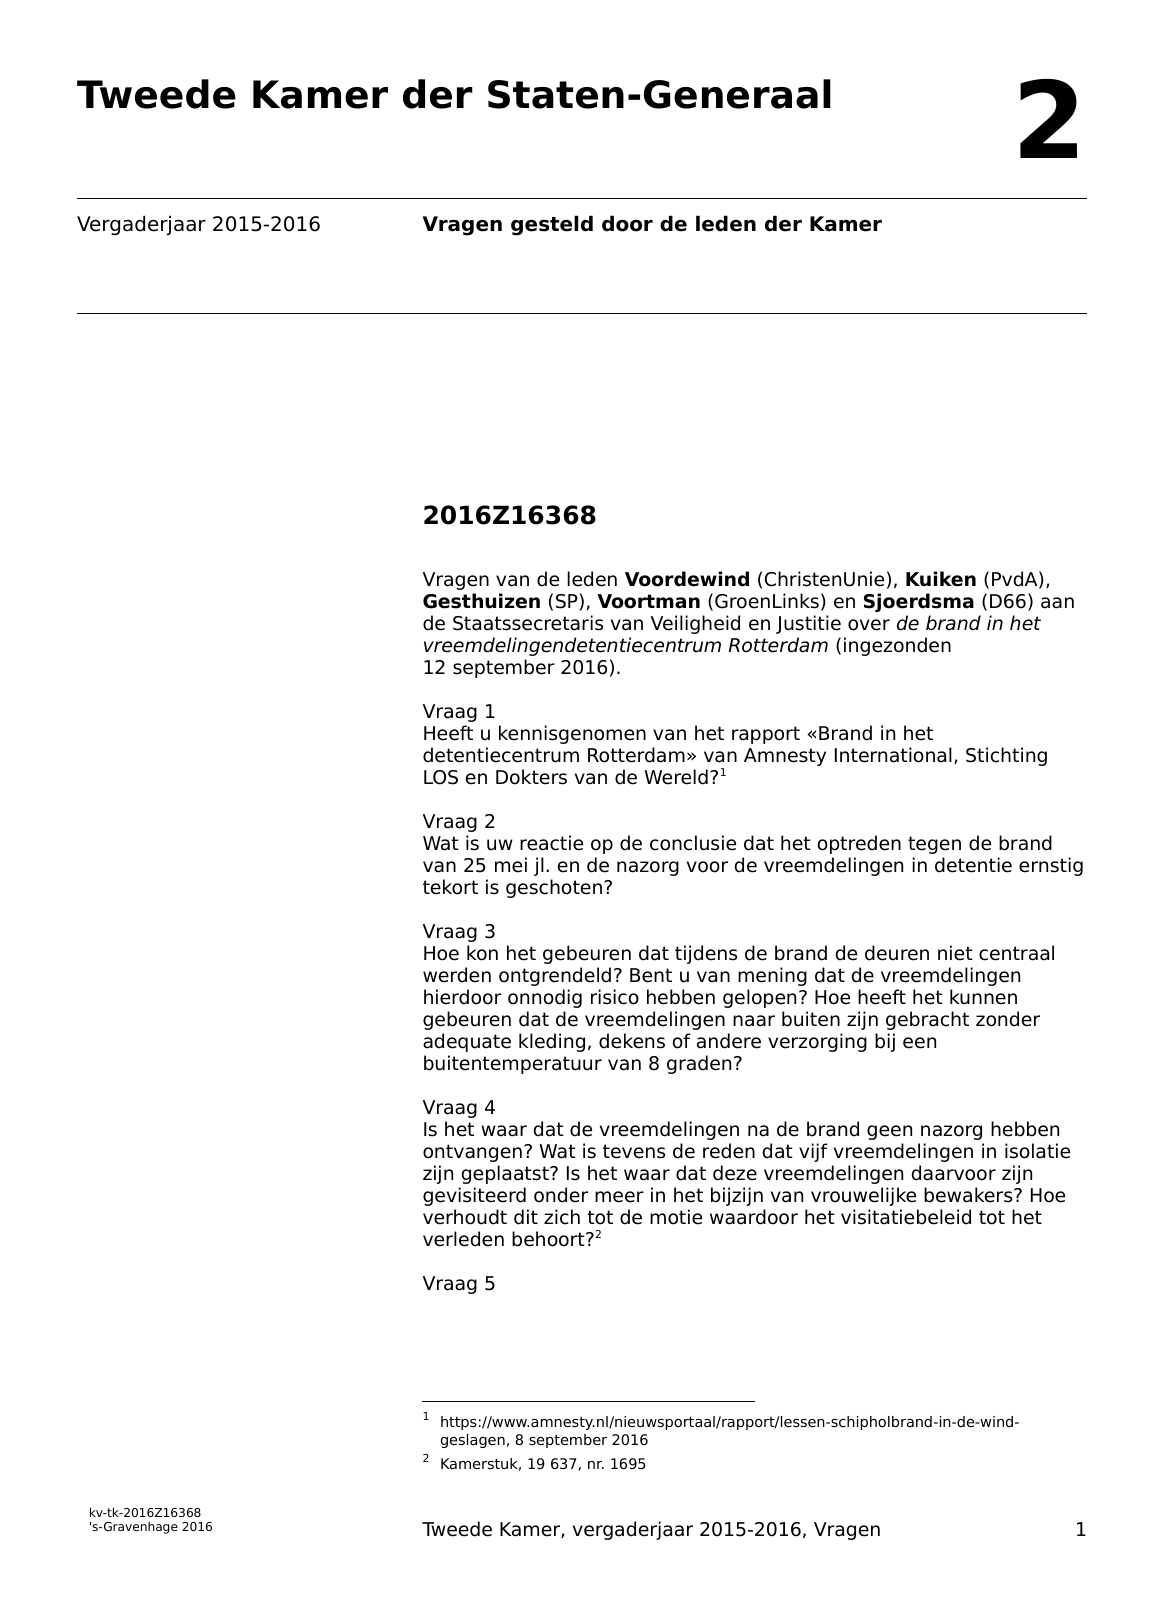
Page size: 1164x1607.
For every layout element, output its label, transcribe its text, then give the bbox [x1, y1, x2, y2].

text Vraag 3 [422, 921, 1087, 943]
text Wat is uw reactie op de conclusie dat het optreden tegen de brand van 25 mei jl. en de nazorg voor de vreemdelingen in detentie ernstig tekort is geschoten? [422, 833, 1087, 899]
text https://www.amnesty.nl/nieuwsportaal/rapport/lessen-schipholbrand-in-de-wind-geslagen, 8 september 2016 [422, 1410, 1087, 1449]
table_cell Vragen gesteld door de leden der Kamer [422, 199, 1087, 313]
table_header 2 [886, 59, 1087, 198]
table_header Tweede Kamer der Staten-Generaal [77, 59, 886, 198]
text Vragen van de leden Voordewind (ChristenUnie), Kuiken (PvdA), Gesthuizen (SP), Voortman (GroenLinks) en Sjoerdsma (D66) aan de Staatssecretaris van Veiligheid en Justitie over de brand in het vreemdelingendetentiecentrum Rotterdam (ingezonden 12 september 2016). [422, 569, 1087, 679]
text Vraag 1 [422, 701, 1087, 723]
text Vraag 4 [422, 1097, 1087, 1119]
text Is het waar dat de vreemdelingen na de brand geen nazorg hebben ontvangen? Wat is tevens de reden dat vijf vreemdelingen in isolatie zijn geplaatst? Is het waar dat deze vreemdelingen daarvoor zijn gevisiteerd onder meer in het bijzijn van vrouwelijke bewakers? Hoe verhoudt dit zich tot de motie waardoor het visitatiebeleid tot het verleden behoort? [422, 1119, 1087, 1251]
text Vraag 5 [422, 1273, 1087, 1295]
text 2016Z16368 [422, 501, 1087, 531]
text Vraag 2 [422, 811, 1087, 833]
text Heeft u kennisgenomen van het rapport «Brand in het detentiecentrum Rotterdam» van Amnesty International, Stichting LOS en Dokters van de Wereld? [422, 723, 1087, 789]
text Kamerstuk, 19 637, nr. 1695 [422, 1452, 1087, 1474]
text 's-Gravenhage 2016 [88, 1520, 323, 1534]
table_cell Vergaderjaar 2015-2016 [77, 199, 422, 313]
text Hoe kon het gebeuren dat tijdens de brand de deuren niet centraal werden ontgrendeld? Bent u van mening dat de vreemdelingen hierdoor onnodig risico hebben gelopen? Hoe heeft het kunnen gebeuren dat de vreemdelingen naar buiten zijn gebracht zonder adequate kleding, dekens of andere verzorging bij een buitentemperatuur van 8 graden? [422, 943, 1087, 1075]
text kv-tk-2016Z16368 [88, 1506, 323, 1520]
